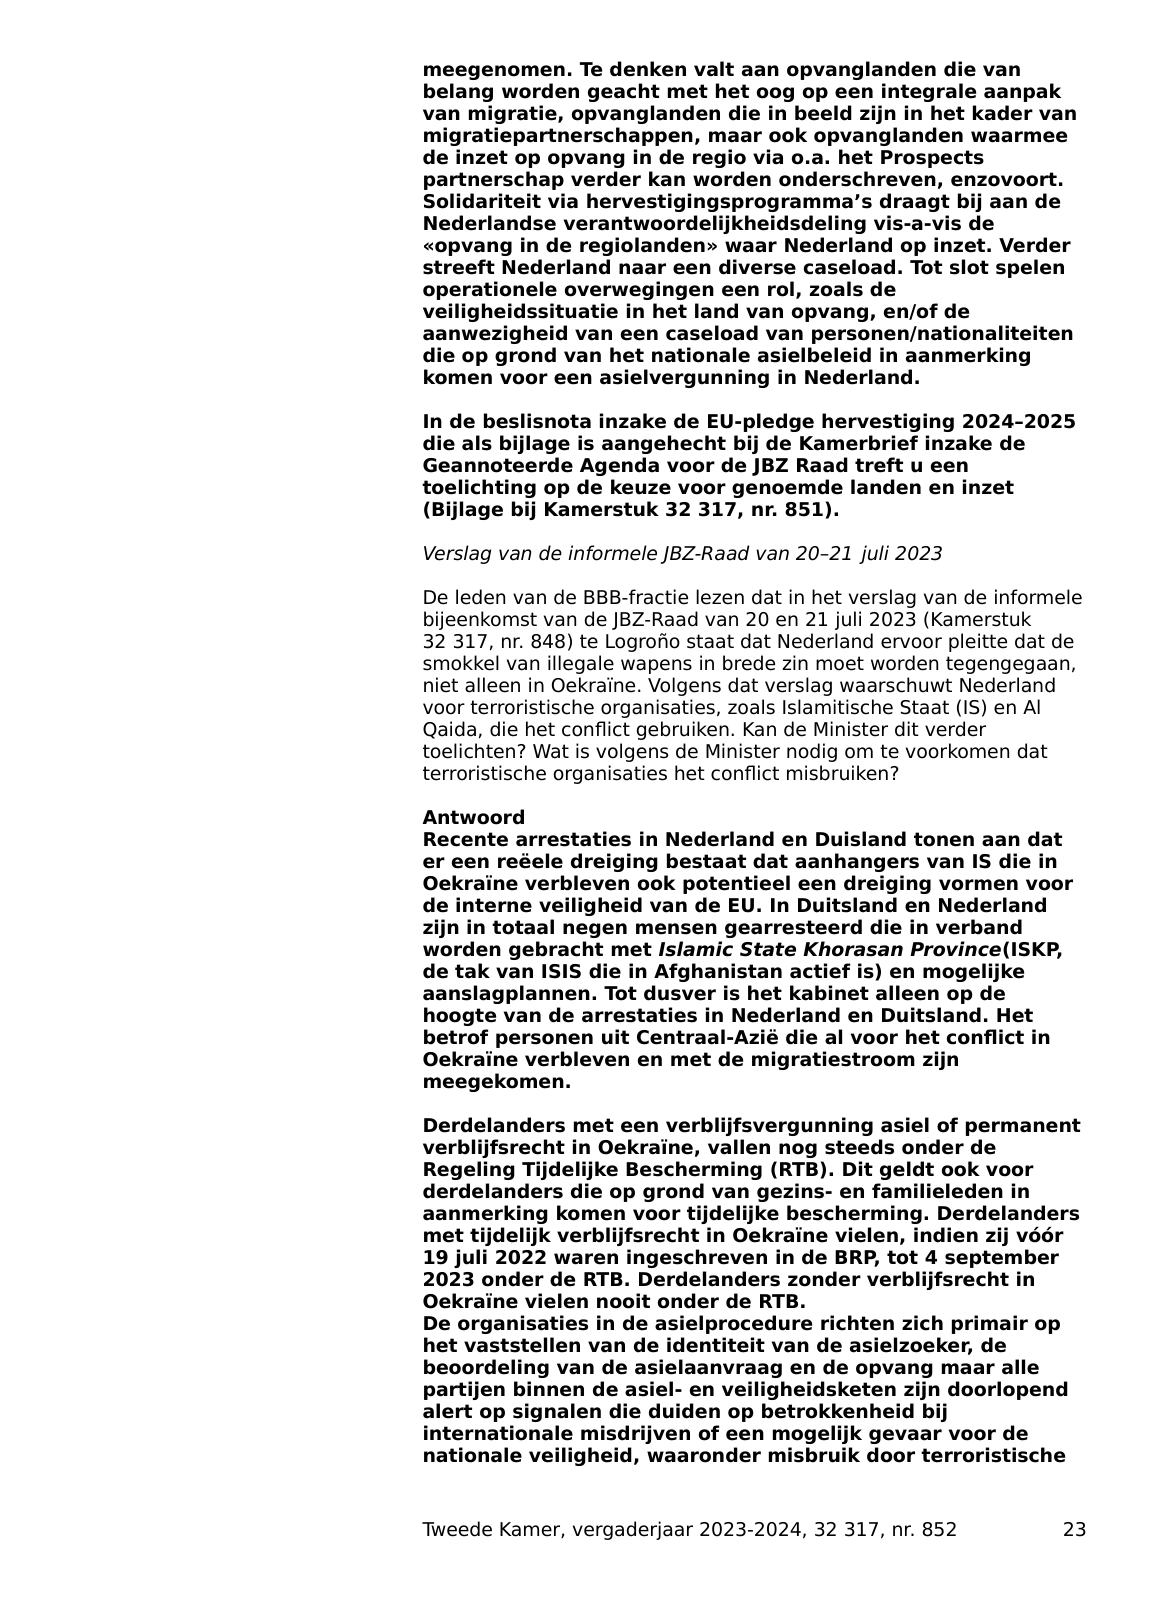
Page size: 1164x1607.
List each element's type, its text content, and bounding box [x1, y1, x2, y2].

subtitle Verslag van de informele JBZ-Raad van 20–21 juli 2023 [422, 543, 1087, 565]
text Recente arrestaties in Nederland en Duisland tonen aan dat er een reëele dreiging bestaat dat aanhangers van IS die in Oekraïne verbleven ook potentieel een dreiging vormen voor de interne veiligheid van de EU. In Duitsland en Nederland zijn in totaal negen mensen gearresteerd die in verband worden gebracht met Islamic State Khorasan Province(ISKP, de tak van ISIS die in Afghanistan actief is) en mogelijke aanslagplannen. Tot dusver is het kabinet alleen op de hoogte van de arrestaties in Nederland en Duitsland. Het betrof personen uit Centraal-Azië die al voor het conflict in Oekraïne verbleven en met de migratiestroom zijn meegekomen. [422, 829, 1087, 1093]
text meegenomen. Te denken valt aan opvanglanden die van belang worden geacht met het oog op een integrale aanpak van migratie, opvanglanden die in beeld zijn in het kader van migratiepartnerschappen, maar ook opvanglanden waarmee de inzet op opvang in de regio via o.a. het Prospects partnerschap verder kan worden onderschreven, enzovoort. Solidariteit via hervestigingsprogramma’s draagt bij aan de Nederlandse verantwoordelijkheidsdeling vis-a-vis de «opvang in de regiolanden» waar Nederland op inzet. Verder streeft Nederland naar een diverse caseload. Tot slot spelen operationele overwegingen een rol, zoals de veiligheidssituatie in het land van opvang, en/of de aanwezigheid van een caseload van personen/nationaliteiten die op grond van het nationale asielbeleid in aanmerking komen voor een asielvergunning in Nederland. [422, 59, 1087, 389]
text Derdelanders met een verblijfsvergunning asiel of permanent verblijfsrecht in Oekraïne, vallen nog steeds onder de Regeling Tijdelijke Bescherming (RTB). Dit geldt ook voor derdelanders die op grond van gezins- en familieleden in aanmerking komen voor tijdelijke bescherming. Derdelanders met tijdelijk verblijfsrecht in Oekraïne vielen, indien zij vóór 19 juli 2022 waren ingeschreven in de BRP, tot 4 september 2023 onder de RTB. Derdelanders zonder verblijfsrecht in Oekraïne vielen nooit onder de RTB. [422, 1115, 1087, 1313]
text Antwoord [422, 807, 1087, 829]
text In de beslisnota inzake de EU-pledge hervestiging 2024–2025 die als bijlage is aangehecht bij de Kamerbrief inzake de Geannoteerde Agenda voor de JBZ Raad treft u een toelichting op de keuze voor genoemde landen en inzet (Bijlage bij Kamerstuk 32 317, nr. 851). [422, 411, 1087, 521]
text De organisaties in de asielprocedure richten zich primair op het vaststellen van de identiteit van de asielzoeker, de beoordeling van de asielaanvraag en de opvang maar alle partijen binnen de asiel- en veiligheidsketen zijn doorlopend alert op signalen die duiden op betrokkenheid bij internationale misdrijven of een mogelijk gevaar voor de nationale veiligheid, waaronder misbruik door terroristische [422, 1313, 1087, 1467]
text De leden van de BBB-fractie lezen dat in het verslag van de informele bijeenkomst van de JBZ-Raad van 20 en 21 juli 2023 (Kamerstuk 32 317, nr. 848) te Logroño staat dat Nederland ervoor pleitte dat de smokkel van illegale wapens in brede zin moet worden tegengegaan, niet alleen in Oekraïne. Volgens dat verslag waarschuwt Nederland voor terroristische organisaties, zoals Islamitische Staat (IS) en Al Qaida, die het conflict gebruiken. Kan de Minister dit verder toelichten? Wat is volgens de Minister nodig om te voorkomen dat terroristische organisaties het conflict misbruiken? [422, 587, 1087, 785]
